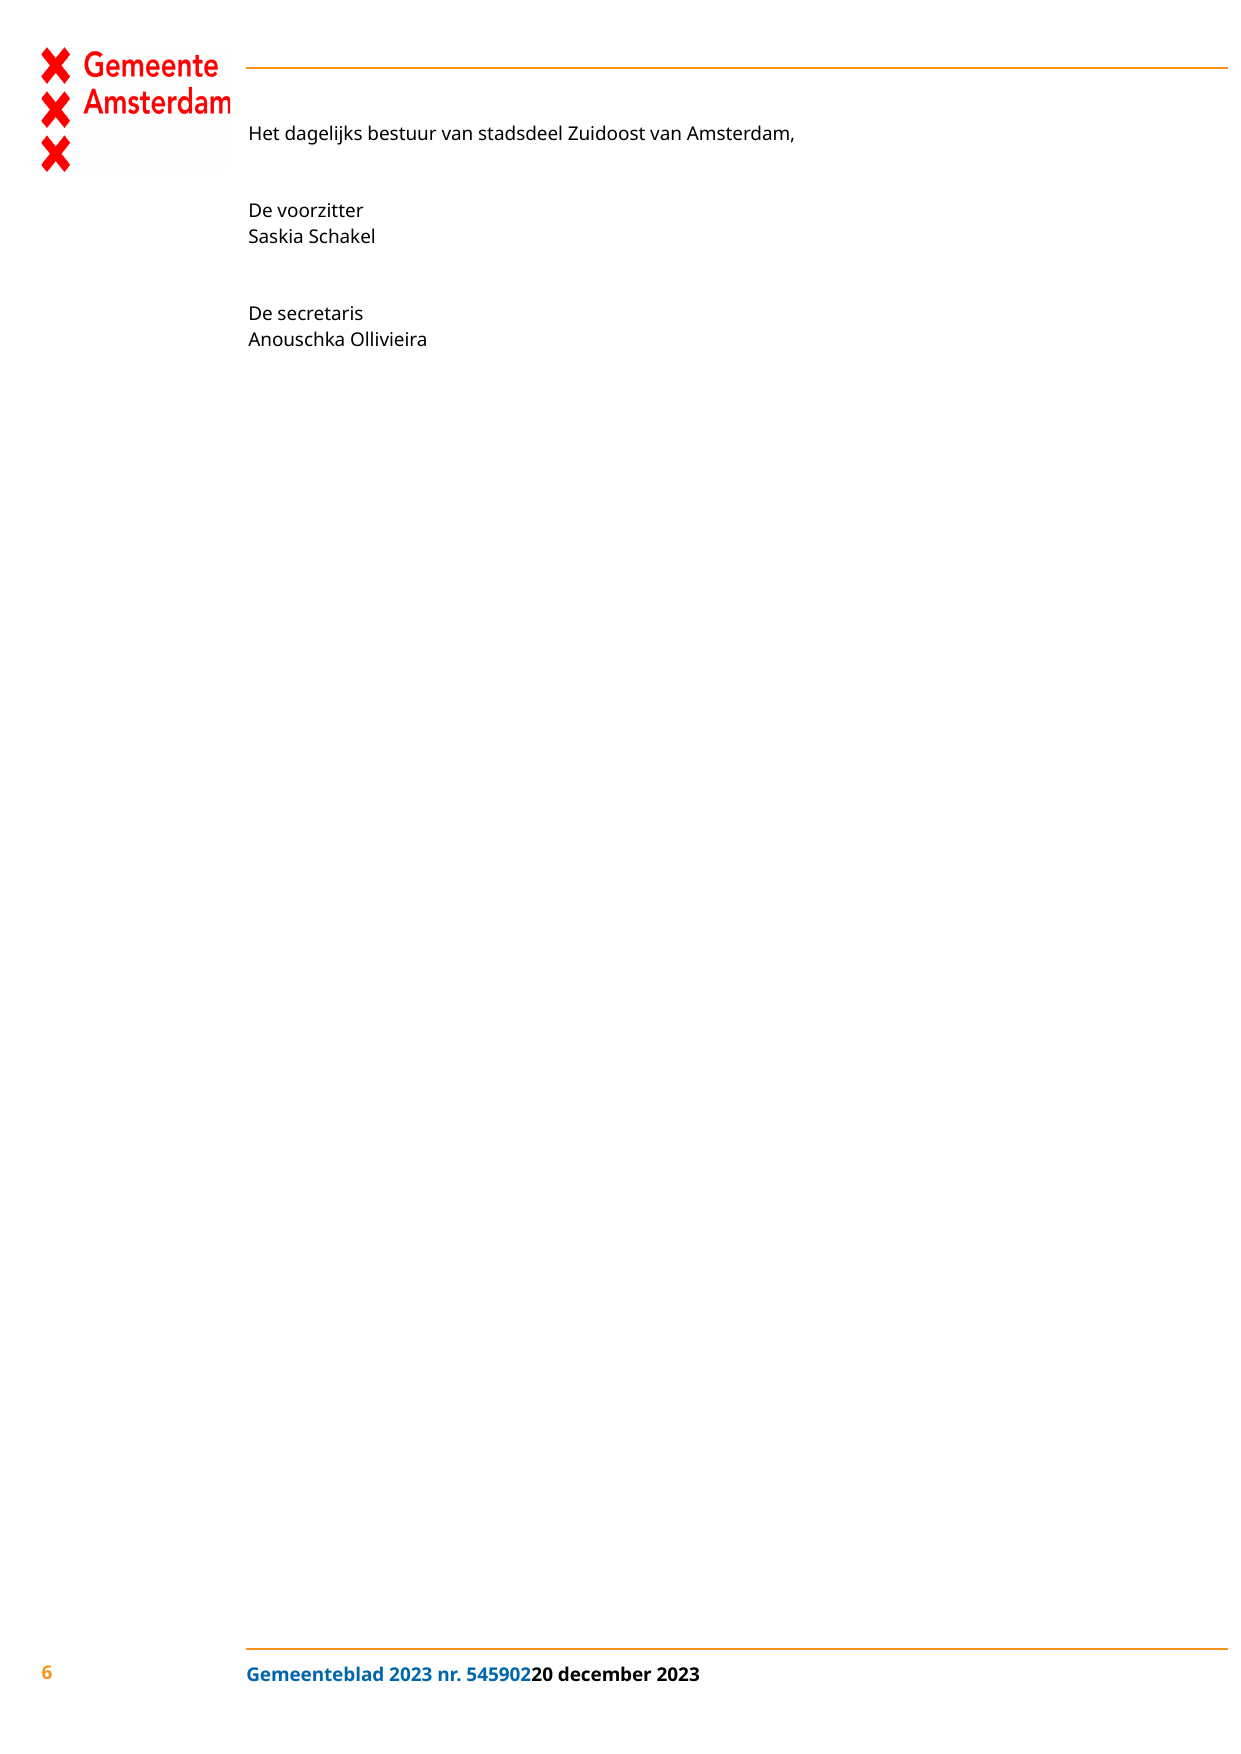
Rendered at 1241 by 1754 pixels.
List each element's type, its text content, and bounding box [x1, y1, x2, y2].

text Het dagelijks bestuur van stadsdeel Zuidoost van Amsterdam, [248, 121, 1152, 146]
picture [41, 47, 231, 172]
text Saskia Schakel [248, 223, 1152, 249]
text De secretaris [248, 301, 1152, 326]
text Anouschka Ollivieira [248, 326, 1152, 352]
text De voorzitter [248, 198, 1152, 223]
